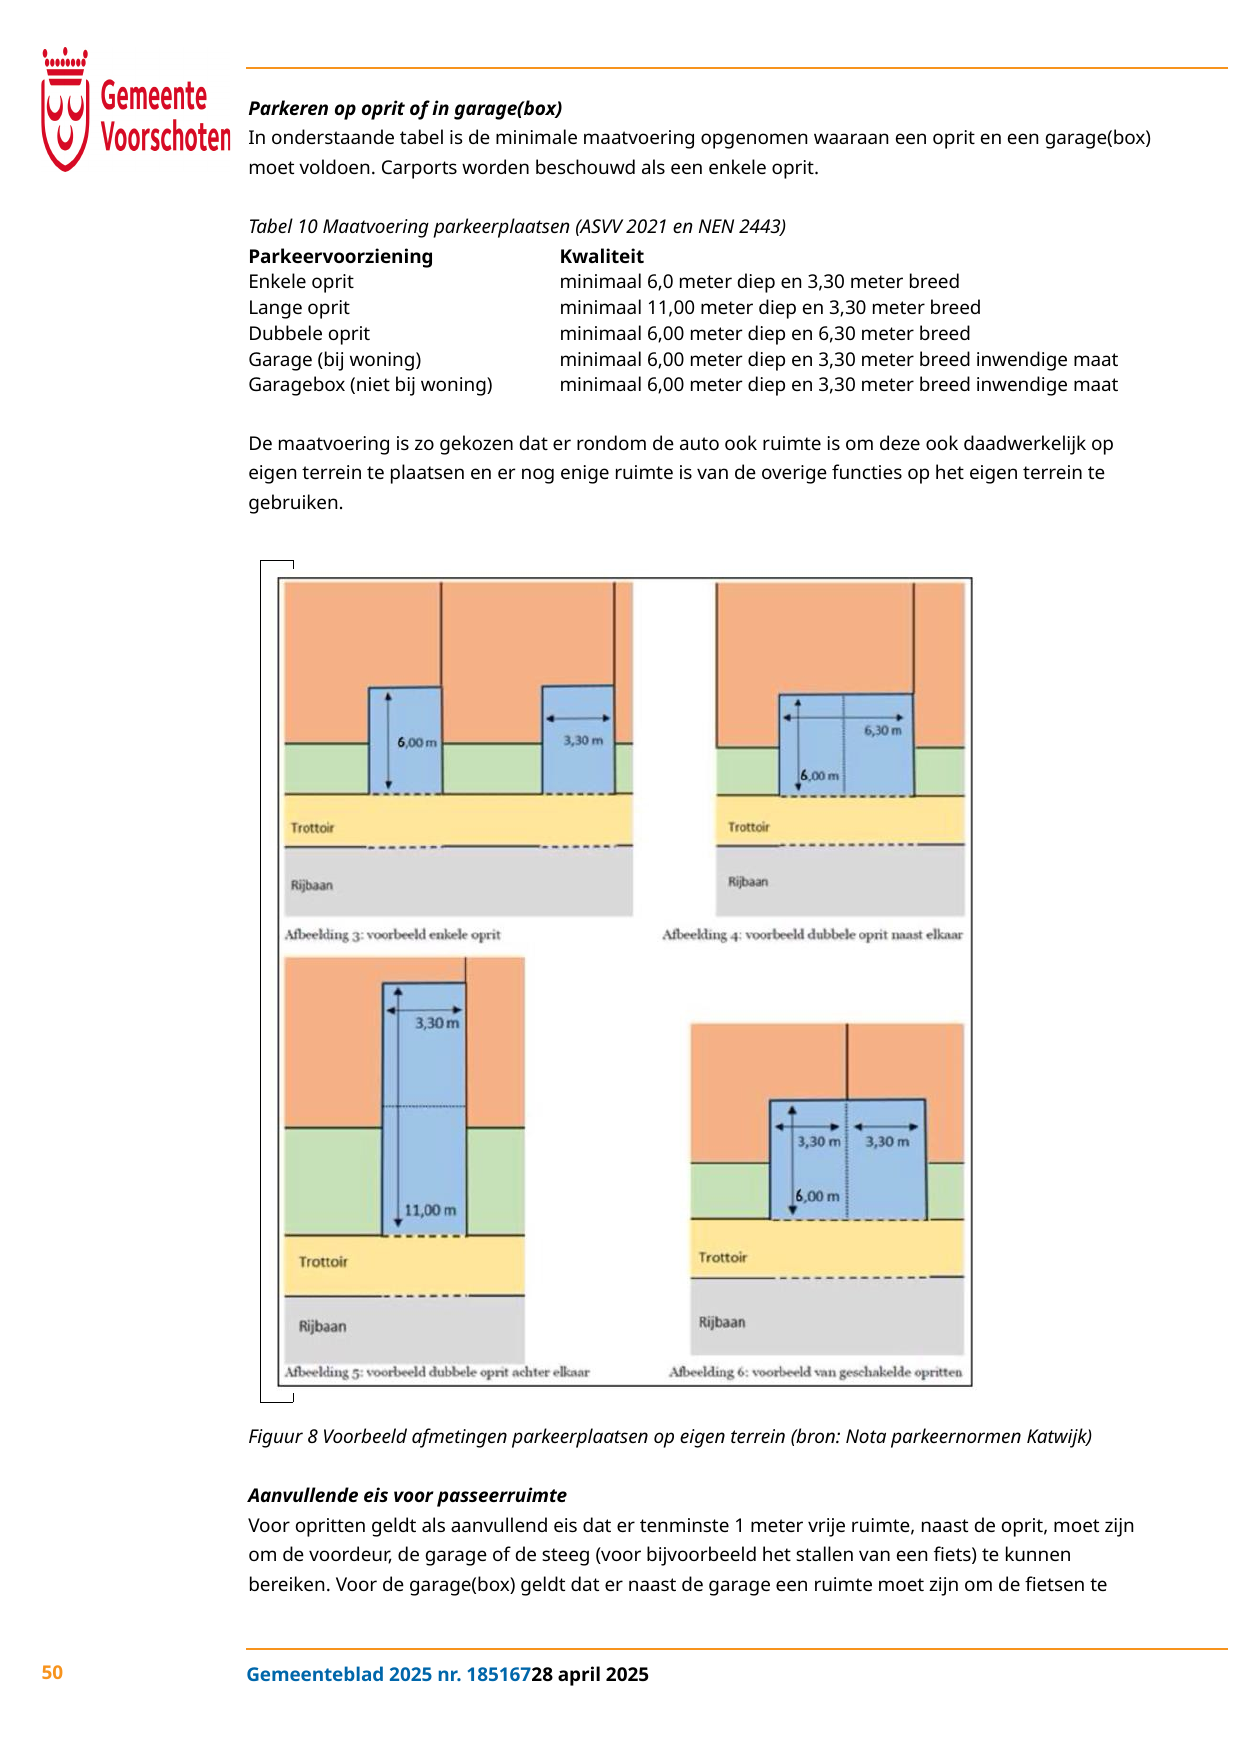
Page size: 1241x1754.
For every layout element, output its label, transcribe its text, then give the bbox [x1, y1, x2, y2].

text Parkeren op oprit of in garage(box) [248, 95, 1152, 121]
table_cell minimaal 6,0 meter diep en 3,30 meter breed [559, 269, 1152, 294]
table_cell minimaal 6,00 meter diep en 3,30 meter breed inwendige maat [559, 346, 1152, 371]
text Aanvullende eis voor passeerruimte [248, 1482, 1152, 1508]
table_cell Garagebox (niet bij woning) [248, 371, 559, 397]
table_header Parkeervoorziening [248, 243, 559, 268]
table_cell minimaal 11,00 meter diep en 3,30 meter breed [559, 294, 1152, 320]
text De maatvoering is zo gekozen dat er rondom de auto ook ruimte is om deze ook daadwerkelijk op eigen terrein te plaatsen en er nog enige ruimte is van de overige functies op het eigen terrein te gebruiken. [248, 430, 1152, 515]
picture [41, 47, 231, 172]
text Tabel 10 Maatvoering parkeerplaatsen (ASVV 2021 en NEN 2443) [248, 213, 1152, 239]
text Voor opritten geldt als aanvullend eis dat er tenminste 1 meter vrije ruimte, naast de oprit, moet zijn om de voordeur, de garage of de steeg (voor bijvoorbeeld het stallen van een fiets) te kunnen bereiken. Voor de garage(box) geldt dat er naast de garage een ruimte moet zijn om de fietsen te [248, 1512, 1152, 1597]
table_cell Lange oprit [248, 294, 559, 320]
table_cell minimaal 6,00 meter diep en 3,30 meter breed inwendige maat [559, 371, 1152, 397]
table_cell Garage (bij woning) [248, 346, 559, 371]
table_cell Enkele oprit [248, 269, 559, 294]
table_cell minimaal 6,00 meter diep en 6,30 meter breed [559, 320, 1152, 346]
table_header Kwaliteit [559, 243, 1152, 268]
picture [268, 569, 978, 1393]
text In onderstaande tabel is de minimale maatvoering opgenomen waaraan een oprit en een garage(box) moet voldoen. Carports worden beschouwd als een enkele oprit. [248, 124, 1152, 180]
text Figuur 8 Voorbeeld afmetingen parkeerplaatsen op eigen terrein (bron: Nota parkeernormen Katwijk) [248, 1423, 1152, 1449]
table_cell Dubbele oprit [248, 320, 559, 346]
